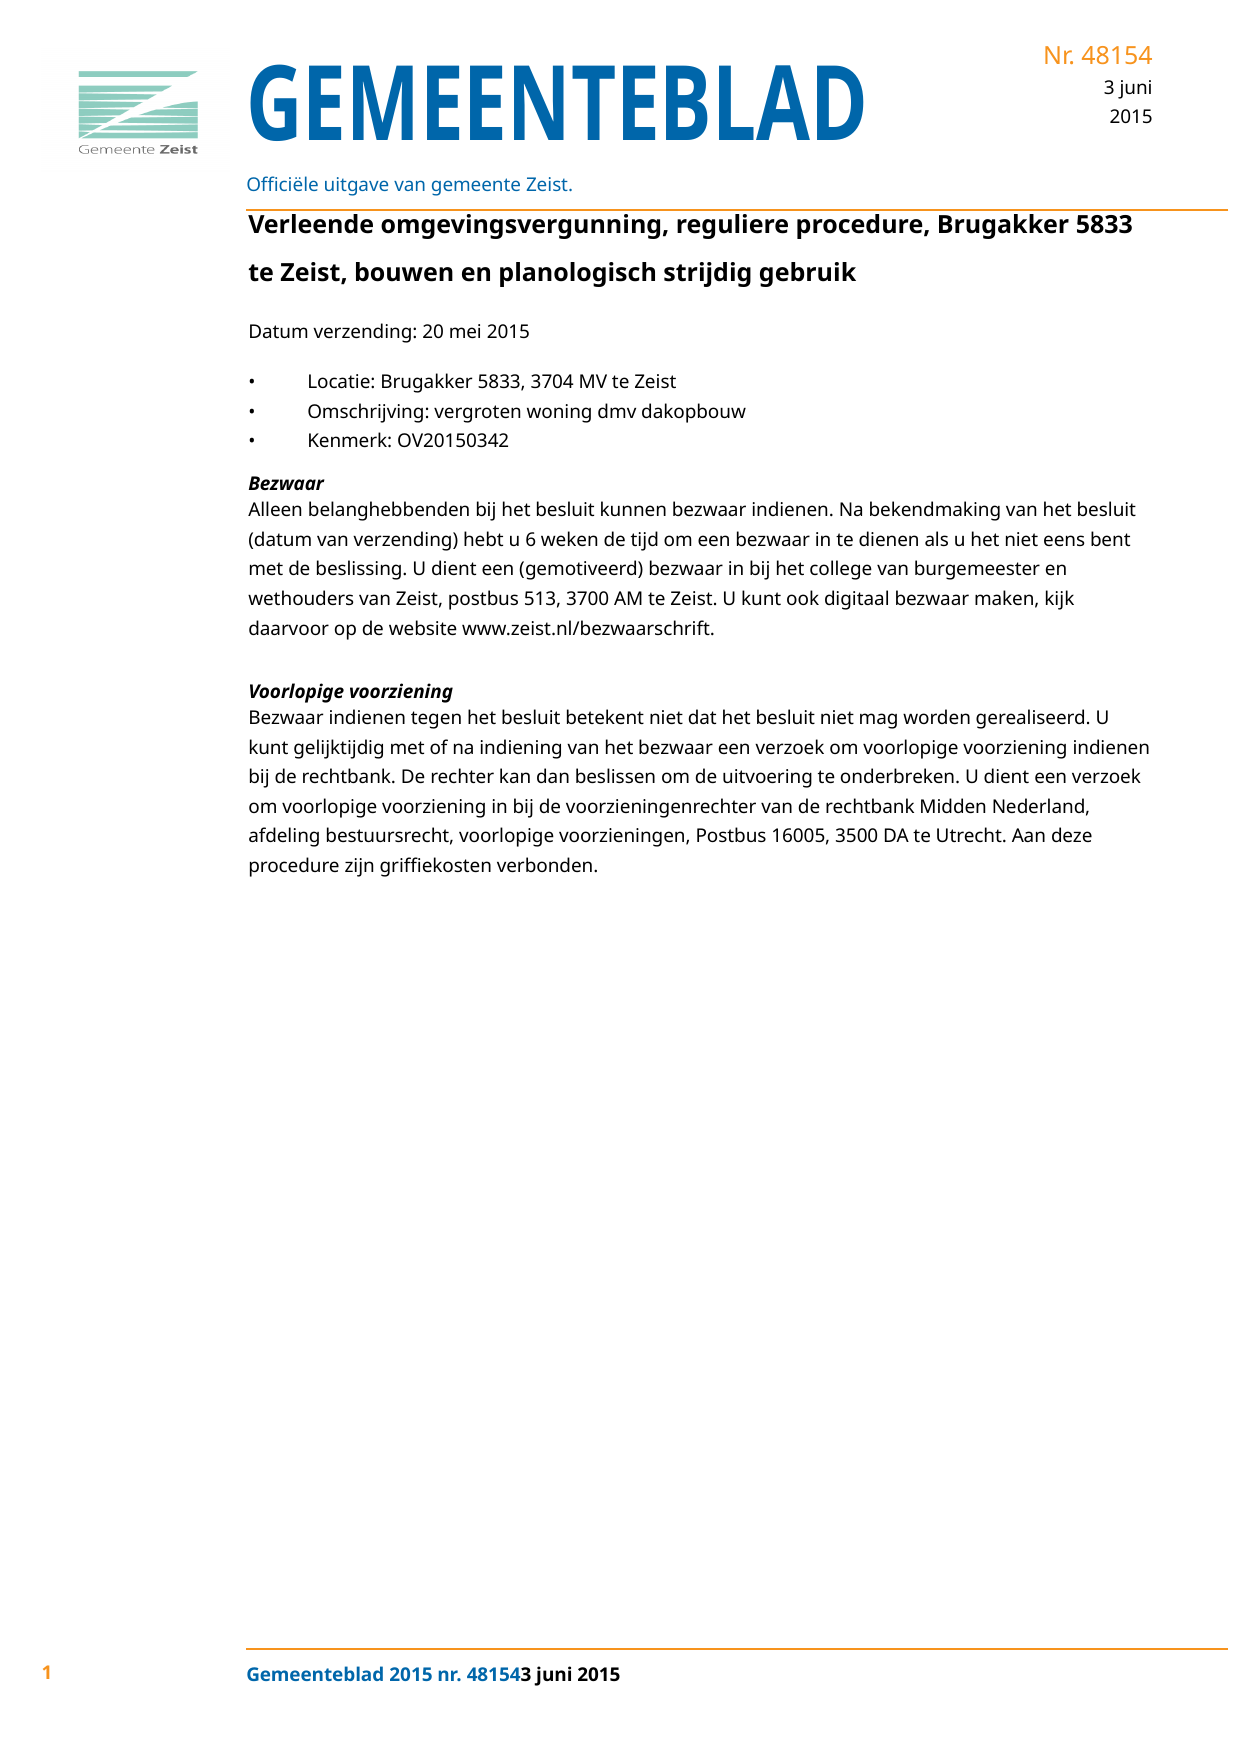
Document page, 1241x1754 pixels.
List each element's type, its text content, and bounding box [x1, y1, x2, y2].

text Voorlopige voorziening [248, 679, 1152, 704]
list Kenmerk: OV20150342 [248, 427, 1152, 453]
list Omschrijving: vergroten woning dmv dakopbouw [248, 398, 1152, 424]
list Locatie: Brugakker 5833, 3704 MV te Zeist [248, 368, 1152, 394]
text Bezwaar indienen tegen het besluit betekent niet dat het besluit niet mag worden gerealiseerd. U kunt gelijktijdig met of na indiening van het bezwaar een verzoek om voorlopige voorziening indienen bij de rechtbank. De rechter kan dan beslissen om de uitvoering te onderbreken. U dient een verzoek om voorlopige voorziening in bij de voorzieningenrechter van de rechtbank Midden Nederland, afdeling bestuursrecht, voorlopige voorzieningen, Postbus 16005, 3500 DA te Utrecht. Aan deze procedure zijn griffiekosten verbonden. [248, 704, 1152, 878]
text Verleende omgevingsvergunning, reguliere procedure, Brugakker 5833 te Zeist, bouwen en planologisch strijdig gebruik [248, 211, 1152, 288]
picture [41, 47, 231, 172]
text Datum verzending: 20 mei 2015 [248, 318, 1152, 344]
text Bezwaar [248, 471, 1152, 496]
text Alleen belanghebbenden bij het besluit kunnen bezwaar indienen. Na bekendmaking van het besluit (datum van verzending) hebt u 6 weken de tijd om een bezwaar in te dienen als u het niet eens bent met de beslissing. U dient een (gemotiveerd) bezwaar in bij het college van burgemeester en wethouders van Zeist, postbus 513, 3700 AM te Zeist. U kunt ook digitaal bezwaar maken, kijk daarvoor op de website www.zeist.nl/bezwaarschrift. [248, 496, 1152, 640]
